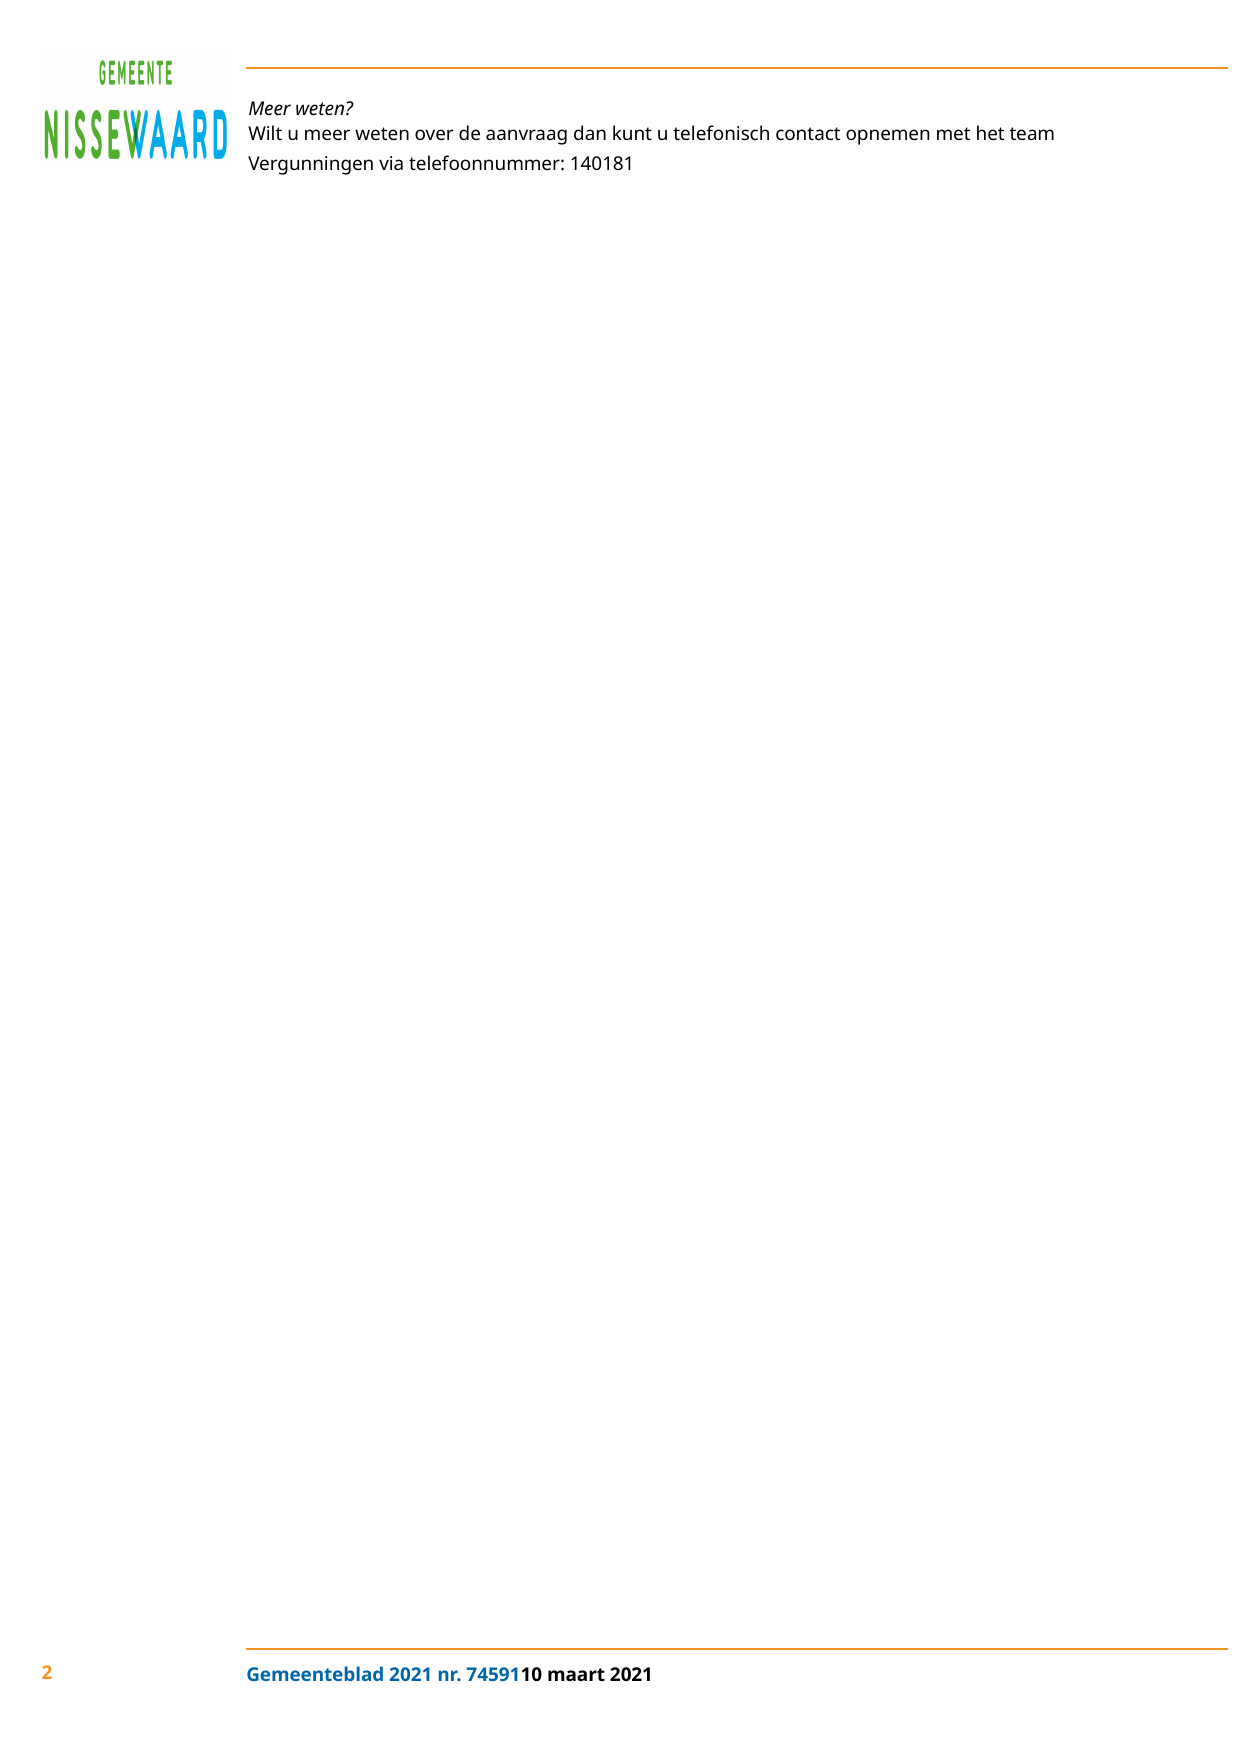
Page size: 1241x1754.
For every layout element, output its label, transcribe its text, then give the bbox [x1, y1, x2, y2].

text Meer weten? [248, 95, 1152, 121]
text Wilt u meer weten over de aanvraag dan kunt u telefonisch contact opnemen met het team Vergunningen via telefoonnummer: 140181 [248, 121, 1152, 176]
picture [41, 47, 231, 172]
